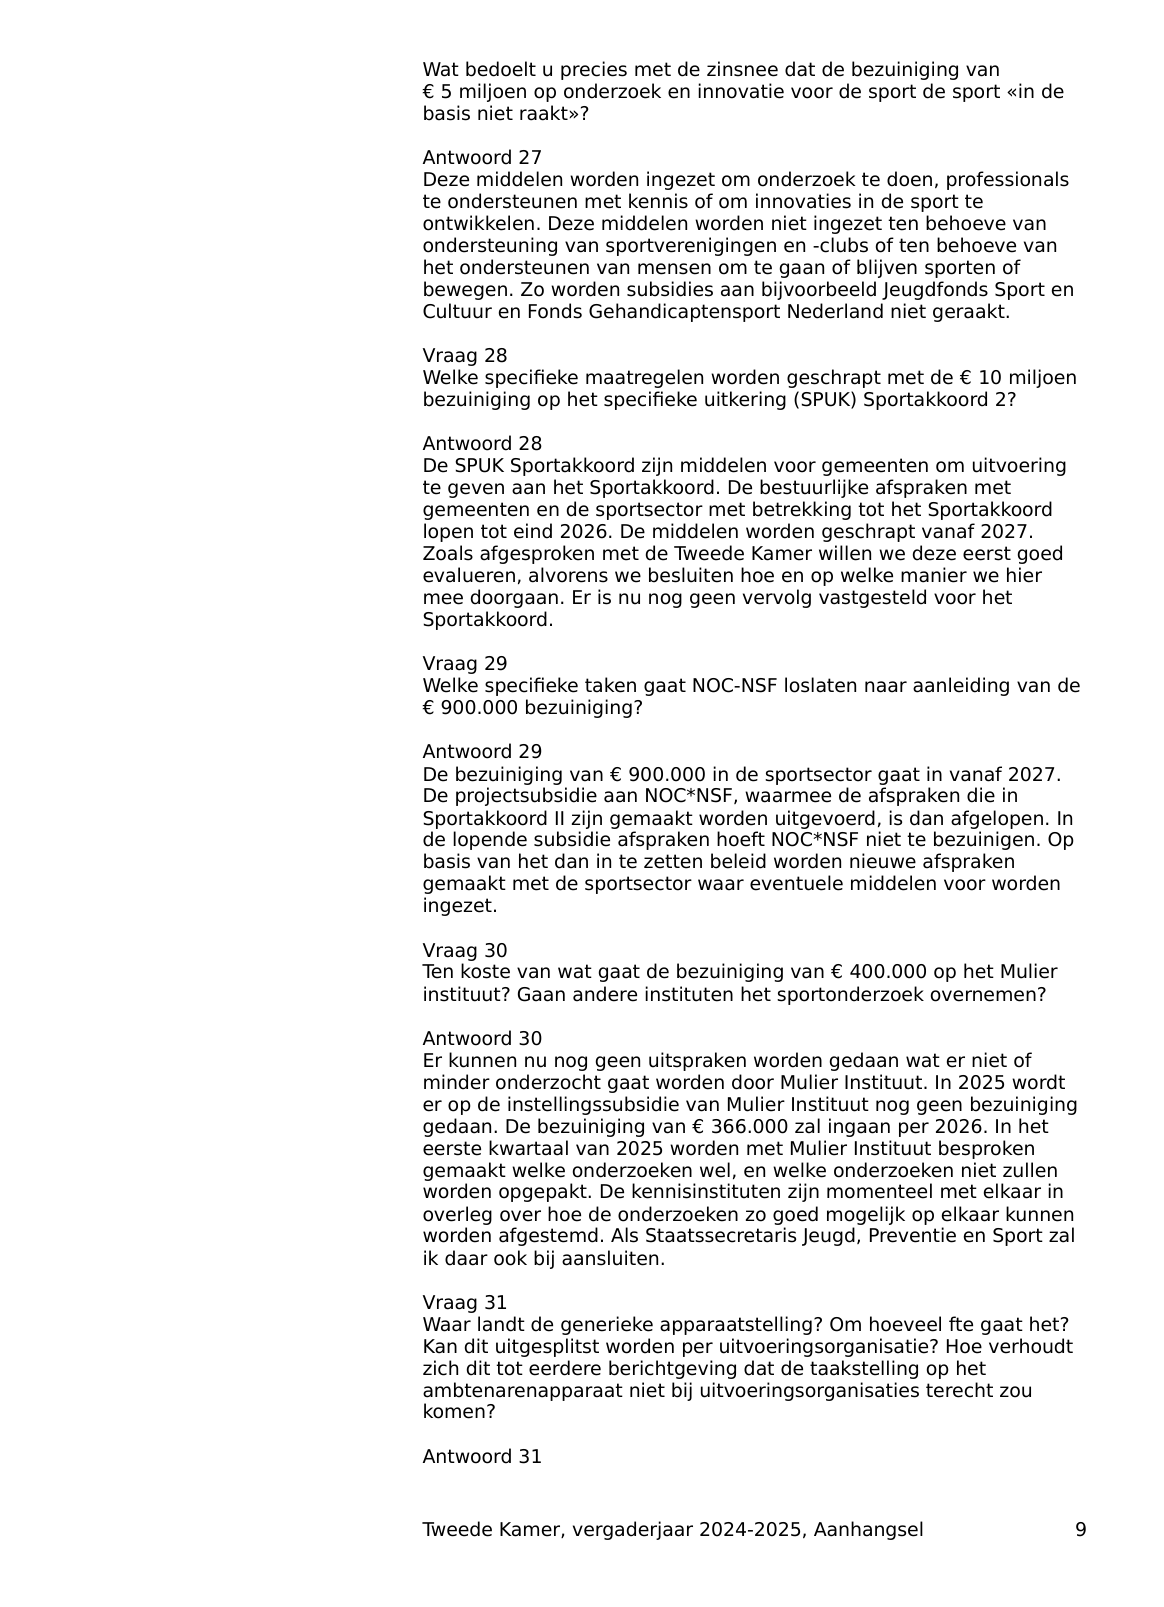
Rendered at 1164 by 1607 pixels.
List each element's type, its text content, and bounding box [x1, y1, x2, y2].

text Antwoord 29 [422, 741, 1087, 763]
text Antwoord 30 [422, 1028, 1087, 1049]
text Antwoord 31 [422, 1446, 1087, 1468]
text Deze middelen worden ingezet om onderzoek te doen, professionals te ondersteunen met kennis of om innovaties in de sport te ontwikkelen. Deze middelen worden niet ingezet ten behoeve van ondersteuning van sportverenigingen en -clubs of ten behoeve van het ondersteunen van mensen om te gaan of blijven sporten of bewegen. Zo worden subsidies aan bijvoorbeeld Jeugdfonds Sport en Cultuur en Fonds Gehandicaptensport Nederland niet geraakt. [422, 169, 1087, 323]
text Antwoord 27 [422, 147, 1087, 169]
text Vraag 29 [422, 653, 1087, 675]
text Vraag 28 [422, 345, 1087, 367]
text Waar landt de generieke apparaatstelling? Om hoeveel fte gaat het? Kan dit uitgesplitst worden per uitvoeringsorganisatie? Hoe verhoudt zich dit tot eerdere berichtgeving dat de taakstelling op het ambtenarenapparaat niet bij uitvoeringsorganisaties terecht zou komen? [422, 1313, 1087, 1423]
text De bezuiniging van € 900.000 in de sportsector gaat in vanaf 2027. De projectsubsidie aan NOC*NSF, waarmee de afspraken die in Sportakkoord II zijn gemaakt worden uitgevoerd, is dan afgelopen. In de lopende subsidie afspraken hoeft NOC*NSF niet te bezuinigen. Op basis van het dan in te zetten beleid worden nieuwe afspraken gemaakt met de sportsector waar eventuele middelen voor worden ingezet. [422, 763, 1087, 917]
text Ten koste van wat gaat de bezuiniging van € 400.000 op het Mulier instituut? Gaan andere instituten het sportonderzoek overnemen? [422, 961, 1087, 1005]
text Vraag 31 [422, 1292, 1087, 1313]
text Wat bedoelt u precies met de zinsnee dat de bezuiniging van € 5 miljoen op onderzoek en innovatie voor de sport de sport «in de basis niet raakt»? [422, 59, 1087, 125]
text Antwoord 28 [422, 433, 1087, 455]
text De SPUK Sportakkoord zijn middelen voor gemeenten om uitvoering te geven aan het Sportakkoord. De bestuurlijke afspraken met gemeenten en de sportsector met betrekking tot het Sportakkoord lopen tot eind 2026. De middelen worden geschrapt vanaf 2027. Zoals afgesproken met de Tweede Kamer willen we deze eerst goed evalueren, alvorens we besluiten hoe en op welke manier we hier mee doorgaan. Er is nu nog geen vervolg vastgesteld voor het Sportakkoord. [422, 455, 1087, 631]
text Welke specifieke taken gaat NOC-NSF loslaten naar aanleiding van de € 900.000 bezuiniging? [422, 675, 1087, 719]
text Vraag 30 [422, 939, 1087, 961]
text Er kunnen nu nog geen uitspraken worden gedaan wat er niet of minder onderzocht gaat worden door Mulier Instituut. In 2025 wordt er op de instellingssubsidie van Mulier Instituut nog geen bezuiniging gedaan. De bezuiniging van € 366.000 zal ingaan per 2026. In het eerste kwartaal van 2025 worden met Mulier Instituut besproken gemaakt welke onderzoeken wel, en welke onderzoeken niet zullen worden opgepakt. De kennisinstituten zijn momenteel met elkaar in overleg over hoe de onderzoeken zo goed mogelijk op elkaar kunnen worden afgestemd. Als Staatssecretaris Jeugd, Preventie en Sport zal ik daar ook bij aansluiten. [422, 1049, 1087, 1269]
text Welke specifieke maatregelen worden geschrapt met de € 10 miljoen bezuiniging op het specifieke uitkering (SPUK) Sportakkoord 2? [422, 367, 1087, 411]
